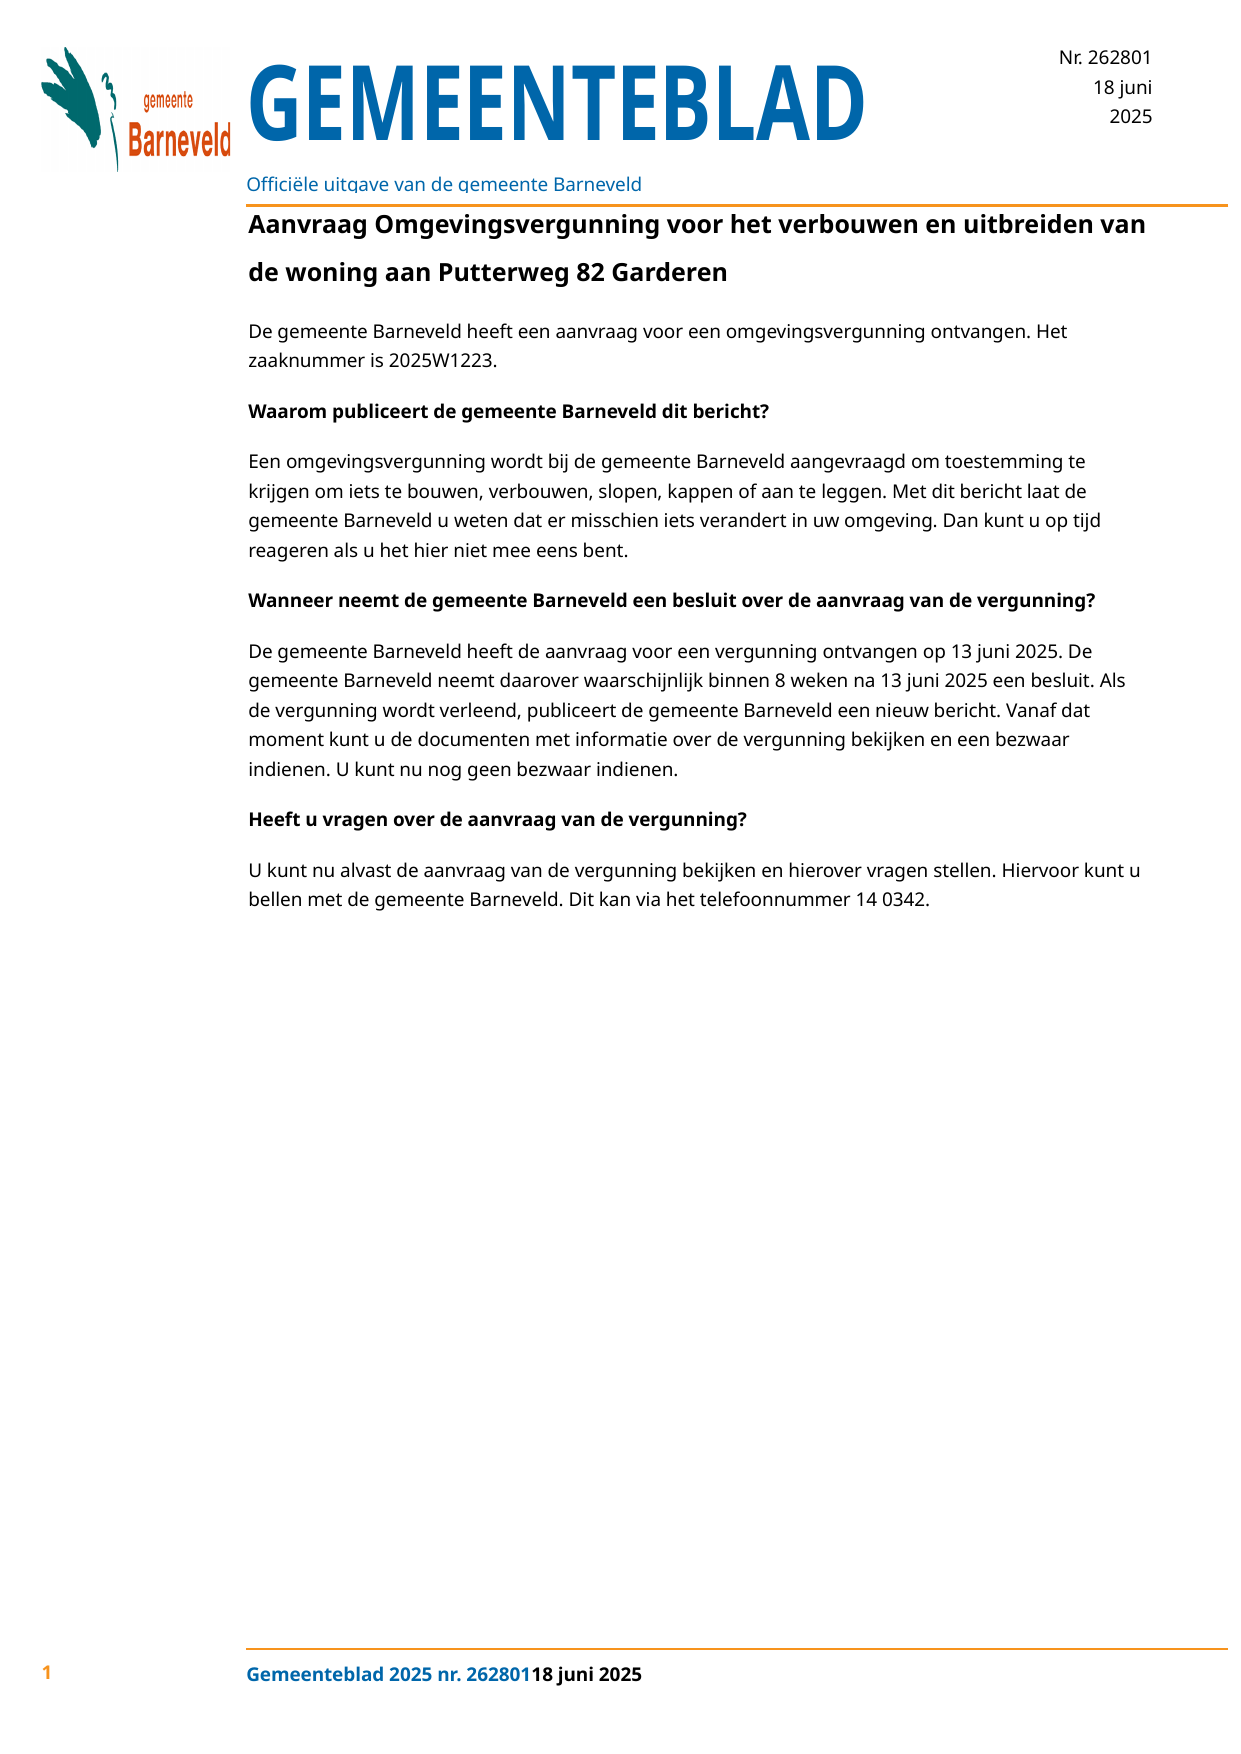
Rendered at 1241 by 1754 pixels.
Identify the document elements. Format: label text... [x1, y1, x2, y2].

picture [41, 47, 231, 172]
text Wanneer neemt de gemeente Barneveld een besluit over de aanvraag van de vergunning? [248, 587, 1152, 613]
text Aanvraag Omgevingsvergunning voor het verbouwen en uitbreiden van de woning aan Putterweg 82 Garderen [248, 207, 1152, 288]
text De gemeente Barneveld heeft de aanvraag voor een vergunning ontvangen op 13 juni 2025. De gemeente Barneveld neemt daarover waarschijnlijk binnen 8 weken na 13 juni 2025 een besluit. Als de vergunning wordt verleend, publiceert de gemeente Barneveld een nieuw bericht. Vanaf dat moment kunt u de documenten met informatie over de vergunning bekijken en een bezwaar indienen. U kunt nu nog geen bezwaar indienen. [248, 638, 1152, 782]
text Een omgevingsvergunning wordt bij de gemeente Barneveld aangevraagd om toestemming te krijgen om iets te bouwen, verbouwen, slopen, kappen of aan te leggen. Met dit bericht laat de gemeente Barneveld u weten dat er misschien iets verandert in uw omgeving. Dan kunt u op tijd reageren als u het hier niet mee eens bent. [248, 448, 1152, 563]
text Waarom publiceert de gemeente Barneveld dit bericht? [248, 398, 1152, 424]
text Heeft u vragen over de aanvraag van de vergunning? [248, 807, 1152, 832]
text U kunt nu alvast de aanvraag van de vergunning bekijken en hierover vragen stellen. Hiervoor kunt u bellen met de gemeente Barneveld. Dit kan via het telefoonnummer 14 0342. [248, 857, 1152, 912]
text De gemeente Barneveld heeft een aanvraag voor een omgevingsvergunning ontvangen. Het zaaknummer is 2025W1223. [248, 318, 1152, 373]
